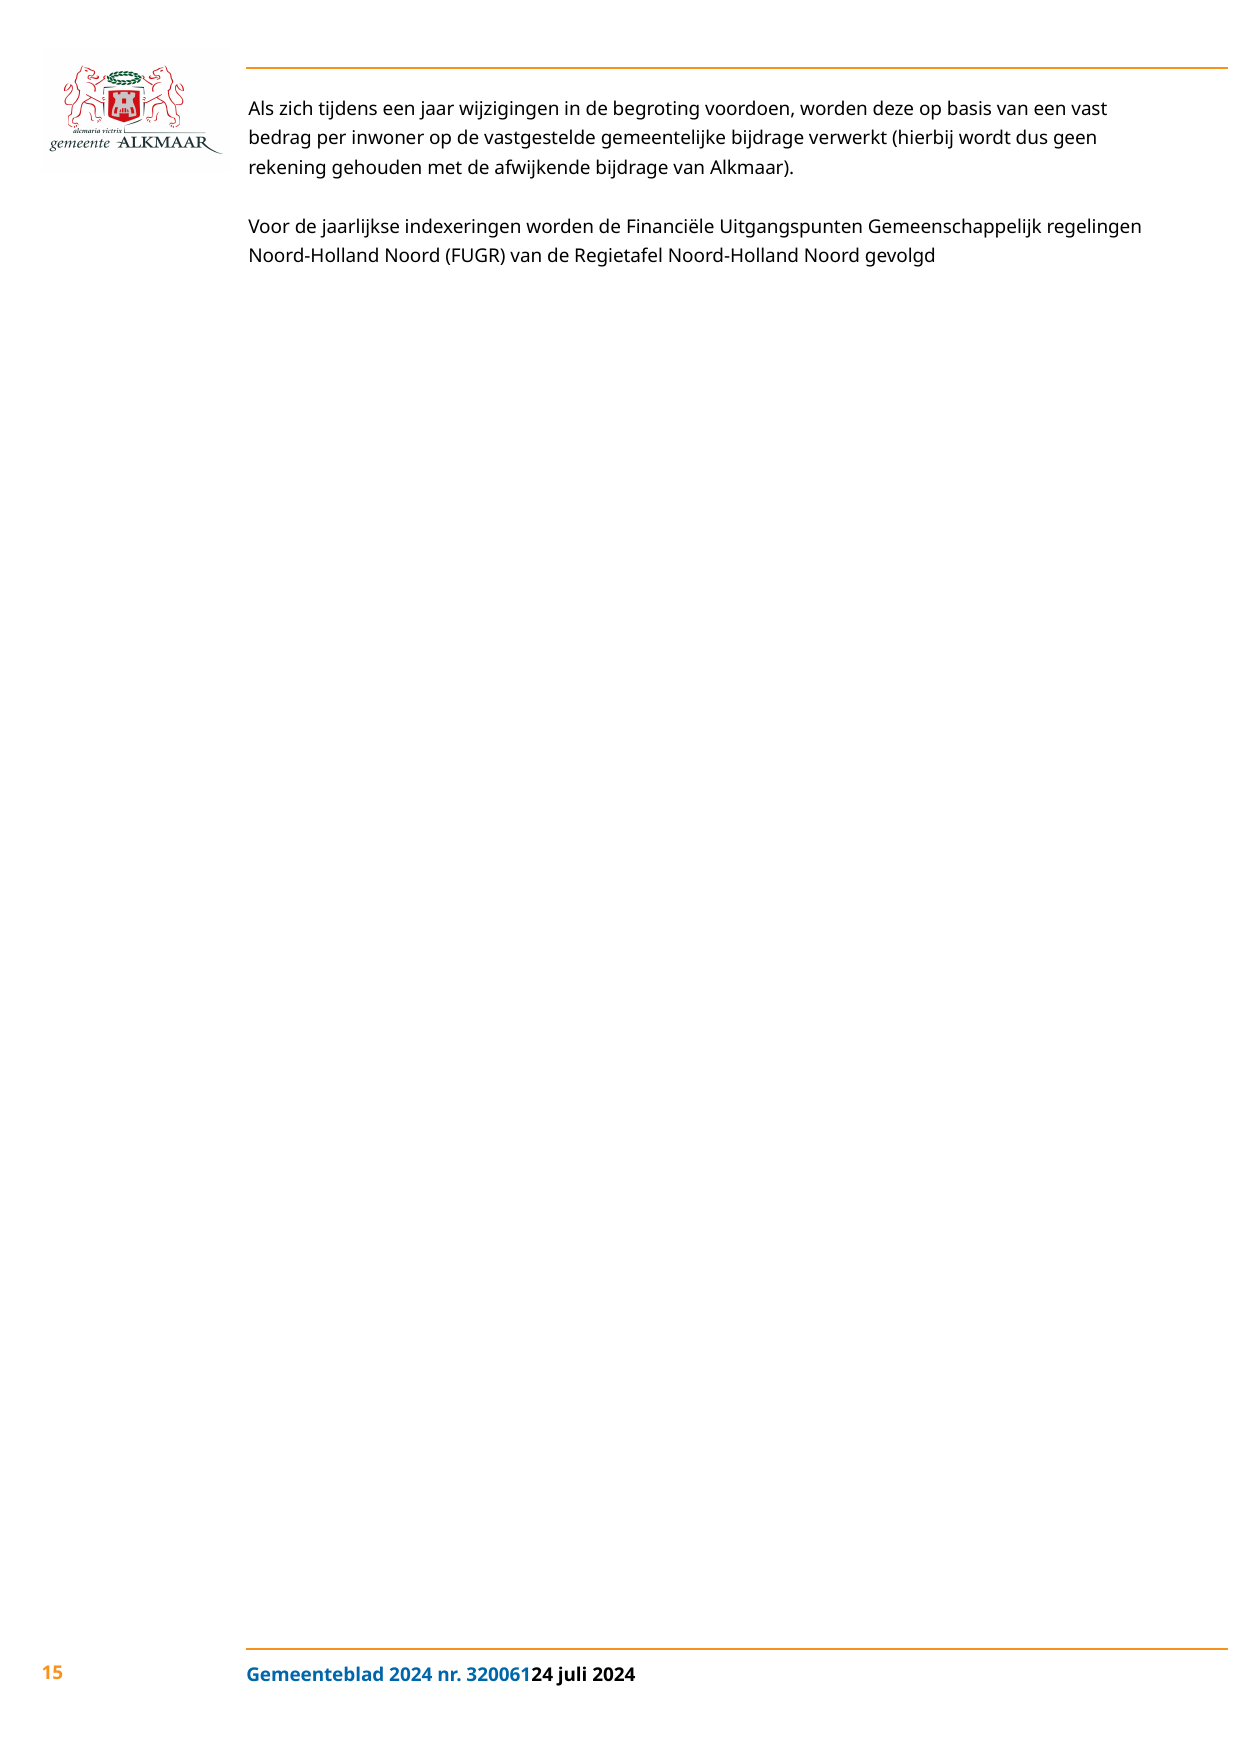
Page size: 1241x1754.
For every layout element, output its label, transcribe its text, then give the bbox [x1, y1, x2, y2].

picture [41, 47, 231, 172]
text Voor de jaarlijkse indexeringen worden de Financiële Uitgangspunten Gemeenschappelijk regelingen Noord-Holland Noord (FUGR) van de Regietafel Noord-Holland Noord gevolgd [248, 213, 1152, 268]
text Als zich tijdens een jaar wijzigingen in de begroting voordoen, worden deze op basis van een vast bedrag per inwoner op de vastgestelde gemeentelijke bijdrage verwerkt (hierbij wordt dus geen rekening gehouden met de afwijkende bijdrage van Alkmaar). [248, 95, 1152, 180]
